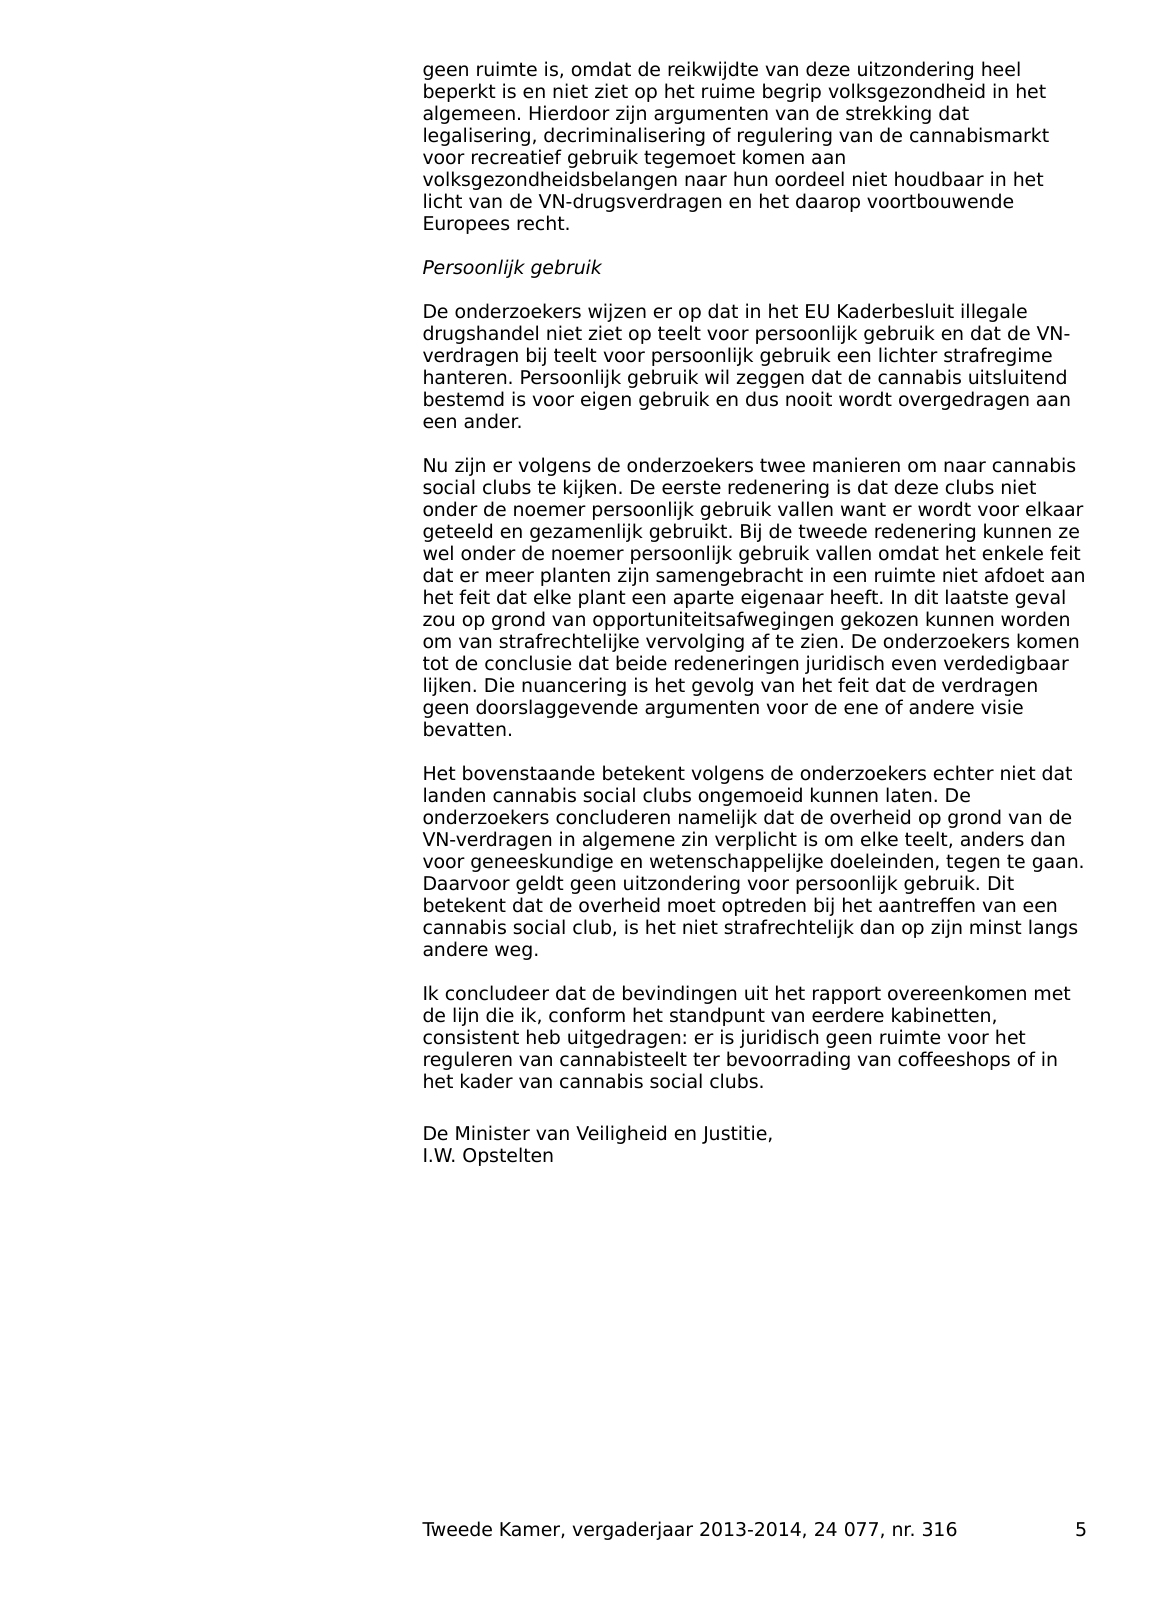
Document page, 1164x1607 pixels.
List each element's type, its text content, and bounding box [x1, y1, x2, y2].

text De Minister van Veiligheid en Justitie, I.W. Opstelten [422, 1123, 1087, 1167]
text Het bovenstaande betekent volgens de onderzoekers echter niet dat landen cannabis social clubs ongemoeid kunnen laten. De onderzoekers concluderen namelijk dat de overheid op grond van de VN-verdragen in algemene zin verplicht is om elke teelt, anders dan voor geneeskundige en wetenschappelijke doeleinden, tegen te gaan. Daarvoor geldt geen uitzondering voor persoonlijk gebruik. Dit betekent dat de overheid moet optreden bij het aantreffen van een cannabis social club, is het niet strafrechtelijk dan op zijn minst langs andere weg. [422, 763, 1087, 961]
text Ik concludeer dat de bevindingen uit het rapport overeenkomen met de lijn die ik, conform het standpunt van eerdere kabinetten, consistent heb uitgedragen: er is juridisch geen ruimte voor het reguleren van cannabisteelt ter bevoorrading van coffeeshops of in het kader van cannabis social clubs. [422, 983, 1087, 1093]
subtitle Persoonlijk gebruik [422, 257, 1087, 279]
text De onderzoekers wijzen er op dat in het EU Kaderbesluit illegale drugshandel niet ziet op teelt voor persoonlijk gebruik en dat de VN-verdragen bij teelt voor persoonlijk gebruik een lichter strafregime hanteren. Persoonlijk gebruik wil zeggen dat de cannabis uitsluitend bestemd is voor eigen gebruik en dus nooit wordt overgedragen aan een ander. [422, 301, 1087, 433]
text Nu zijn er volgens de onderzoekers twee manieren om naar cannabis social clubs te kijken. De eerste redenering is dat deze clubs niet onder de noemer persoonlijk gebruik vallen want er wordt voor elkaar geteeld en gezamenlijk gebruikt. Bij de tweede redenering kunnen ze wel onder de noemer persoonlijk gebruik vallen omdat het enkele feit dat er meer planten zijn samengebracht in een ruimte niet afdoet aan het feit dat elke plant een aparte eigenaar heeft. In dit laatste geval zou op grond van opportuniteitsafwegingen gekozen kunnen worden om van strafrechtelijke vervolging af te zien. De onderzoekers komen tot de conclusie dat beide redeneringen juridisch even verdedigbaar lijken. Die nuancering is het gevolg van het feit dat de verdragen geen doorslaggevende argumenten voor de ene of andere visie bevatten. [422, 455, 1087, 741]
text geen ruimte is, omdat de reikwijdte van deze uitzondering heel beperkt is en niet ziet op het ruime begrip volksgezondheid in het algemeen. Hierdoor zijn argumenten van de strekking dat legalisering, decriminalisering of regulering van de cannabismarkt voor recreatief gebruik tegemoet komen aan volksgezondheidsbelangen naar hun oordeel niet houdbaar in het licht van de VN-drugsverdragen en het daarop voortbouwende Europees recht. [422, 59, 1087, 235]
